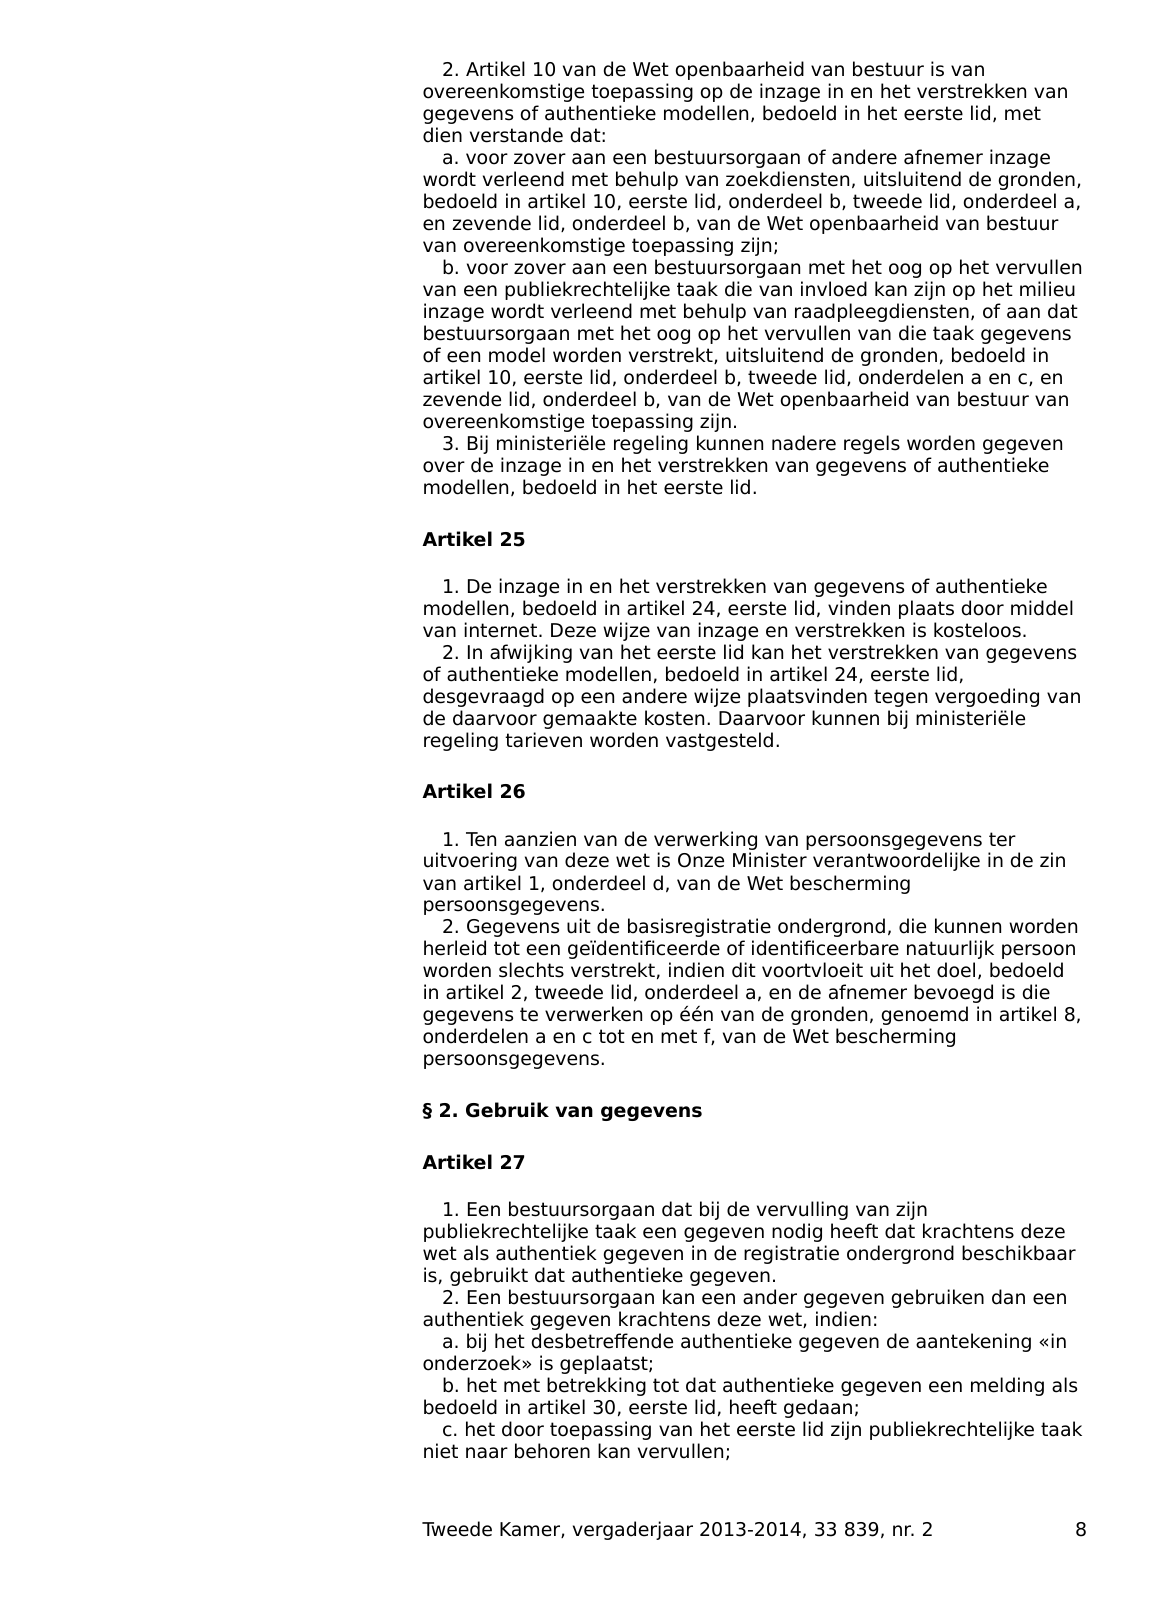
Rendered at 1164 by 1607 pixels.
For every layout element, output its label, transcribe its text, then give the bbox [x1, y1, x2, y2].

text b. voor zover aan een bestuursorgaan met het oog op het vervullen van een publiekrechtelijke taak die van invloed kan zijn op het milieu inzage wordt verleend met behulp van raadpleegdiensten, of aan dat bestuursorgaan met het oog op het vervullen van die taak gegevens of een model worden verstrekt, uitsluitend de gronden, bedoeld in artikel 10, eerste lid, onderdeel b, tweede lid, onderdelen a en c, en zevende lid, onderdeel b, van de Wet openbaarheid van bestuur van overeenkomstige toepassing zijn. [422, 257, 1087, 433]
text 2. Artikel 10 van de Wet openbaarheid van bestuur is van overeenkomstige toepassing op de inzage in en het verstrekken van gegevens of authentieke modellen, bedoeld in het eerste lid, met dien verstande dat: [422, 59, 1087, 147]
text 1. De inzage in en het verstrekken van gegevens of authentieke modellen, bedoeld in artikel 24, eerste lid, vinden plaats door middel van internet. Deze wijze van inzage en verstrekken is kosteloos. [422, 576, 1087, 642]
text 2. Gegevens uit de basisregistratie ondergrond, die kunnen worden herleid tot een geïdentificeerde of identificeerbare natuurlijk persoon worden slechts verstrekt, indien dit voortvloeit uit het doel, bedoeld in artikel 2, tweede lid, onderdeel a, en de afnemer bevoegd is die gegevens te verwerken op één van de gronden, genoemd in artikel 8, onderdelen a en c tot en met f, van de Wet bescherming persoonsgegevens. [422, 916, 1087, 1070]
text 2. Een bestuursorgaan kan een ander gegeven gebruiken dan een authentiek gegeven krachtens deze wet, indien: [422, 1287, 1087, 1331]
subtitle Artikel 25 [422, 529, 1087, 551]
text 1. Een bestuursorgaan dat bij de vervulling van zijn publiekrechtelijke taak een gegeven nodig heeft dat krachtens deze wet als authentiek gegeven in de registratie ondergrond beschikbaar is, gebruikt dat authentieke gegeven. [422, 1199, 1087, 1287]
text b. het met betrekking tot dat authentieke gegeven een melding als bedoeld in artikel 30, eerste lid, heeft gedaan; [422, 1375, 1087, 1419]
text 1. Ten aanzien van de verwerking van persoonsgegevens ter uitvoering van deze wet is Onze Minister verantwoordelijke in de zin van artikel 1, onderdeel d, van de Wet bescherming persoonsgegevens. [422, 828, 1087, 916]
text a. voor zover aan een bestuursorgaan of andere afnemer inzage wordt verleend met behulp van zoekdiensten, uitsluitend de gronden, bedoeld in artikel 10, eerste lid, onderdeel b, tweede lid, onderdeel a, en zevende lid, onderdeel b, van de Wet openbaarheid van bestuur van overeenkomstige toepassing zijn; [422, 147, 1087, 257]
subtitle § 2. Gebruik van gegevens [422, 1100, 1087, 1122]
text a. bij het desbetreffende authentieke gegeven de aantekening «in onderzoek» is geplaatst; [422, 1331, 1087, 1375]
text 2. In afwijking van het eerste lid kan het verstrekken van gegevens of authentieke modellen, bedoeld in artikel 24, eerste lid, desgevraagd op een andere wijze plaatsvinden tegen vergoeding van de daarvoor gemaakte kosten. Daarvoor kunnen bij ministeriële regeling tarieven worden vastgesteld. [422, 642, 1087, 751]
text 3. Bij ministeriële regeling kunnen nadere regels worden gegeven over de inzage in en het verstrekken van gegevens of authentieke modellen, bedoeld in het eerste lid. [422, 433, 1087, 499]
subtitle Artikel 26 [422, 781, 1087, 803]
text c. het door toepassing van het eerste lid zijn publiekrechtelijke taak niet naar behoren kan vervullen; [422, 1419, 1087, 1463]
subtitle Artikel 27 [422, 1152, 1087, 1174]
